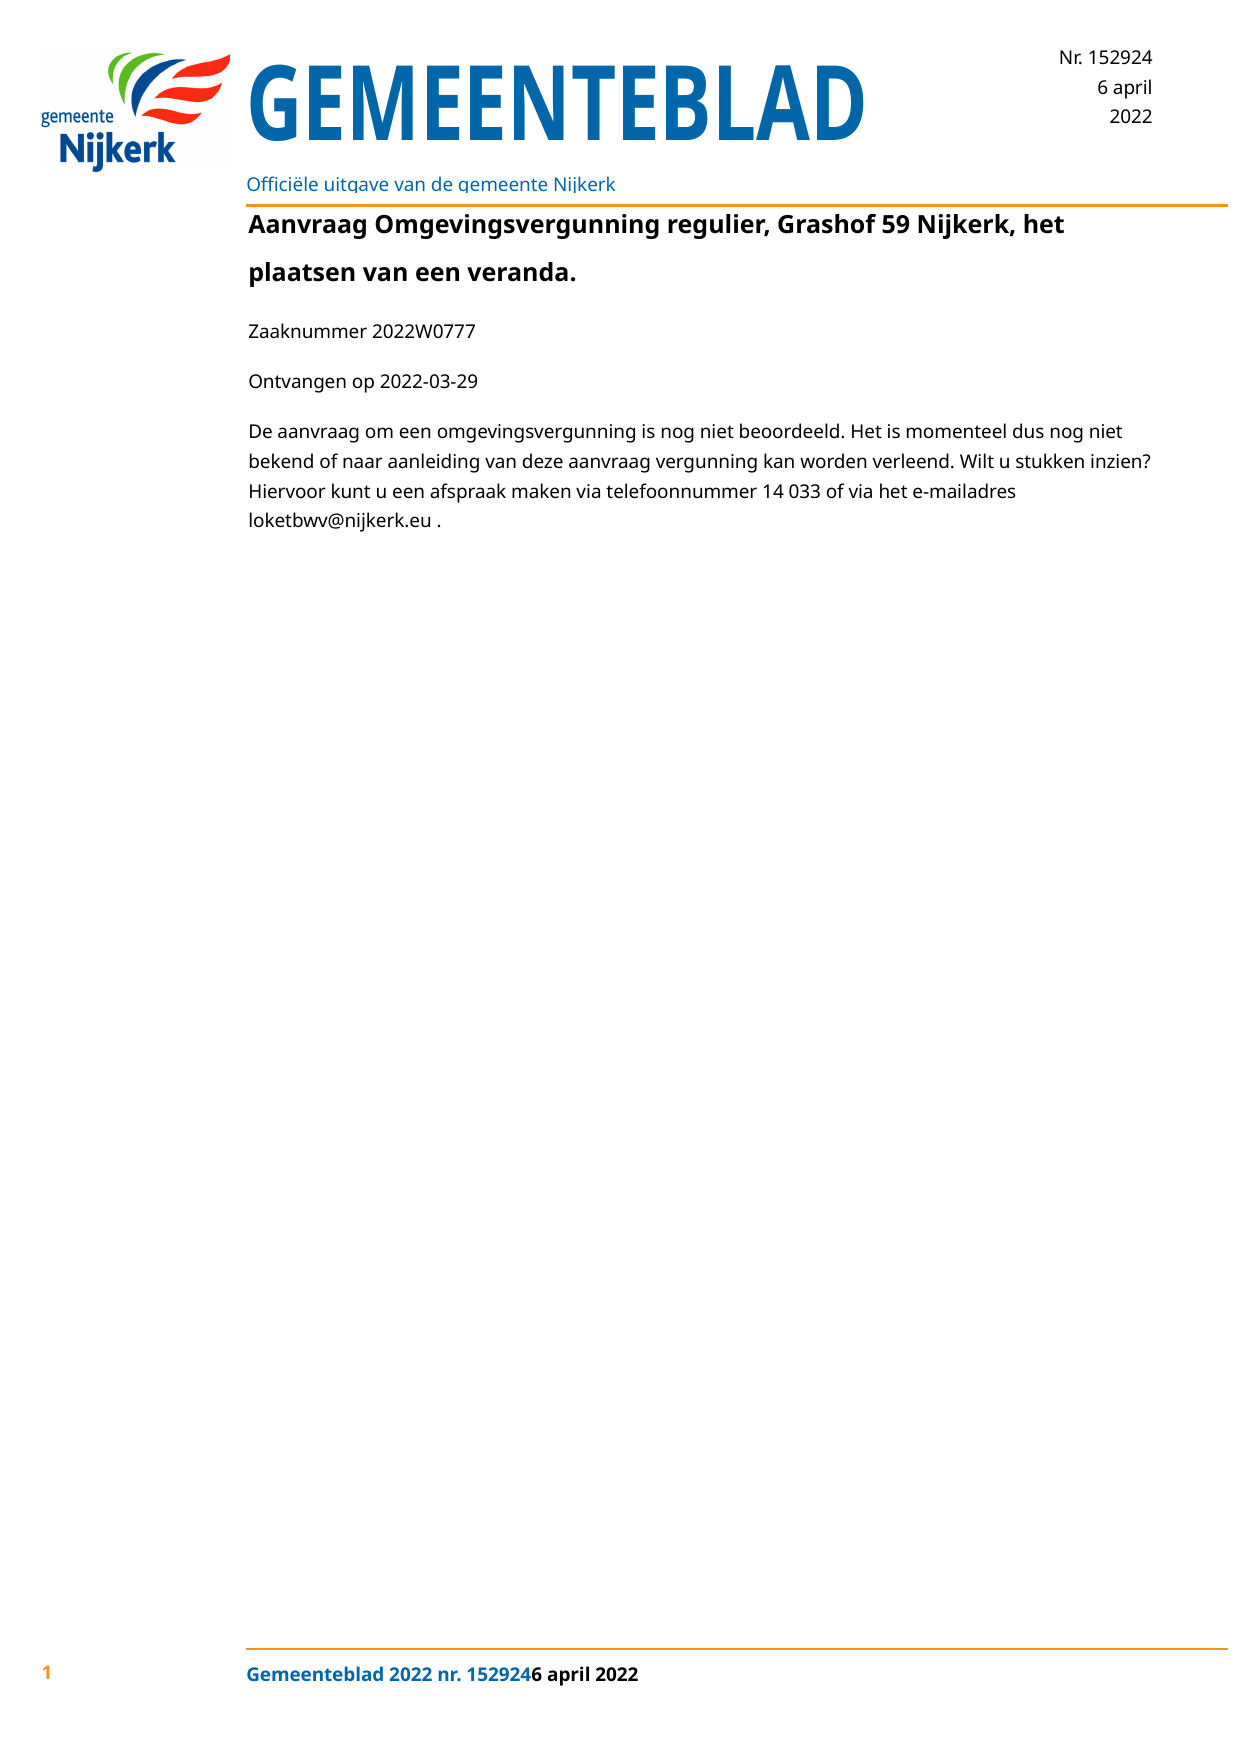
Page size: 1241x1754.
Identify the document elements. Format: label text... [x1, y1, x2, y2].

text Zaaknummer 2022W0777 [248, 318, 1152, 344]
text Ontvangen op 2022-03-29 [248, 368, 1152, 394]
text Aanvraag Omgevingsvergunning regulier, Grashof 59 Nijkerk, het plaatsen van een veranda. [248, 207, 1152, 288]
text De aanvraag om een omgevingsvergunning is nog niet beoordeeld. Het is momenteel dus nog niet bekend of naar aanleiding van deze aanvraag vergunning kan worden verleend. Wilt u stukken inzien? Hiervoor kunt u een afspraak maken via telefoonnummer 14 033 of via het e-mailadres loketbwv@nijkerk.eu . [248, 419, 1152, 533]
picture [41, 47, 231, 172]
